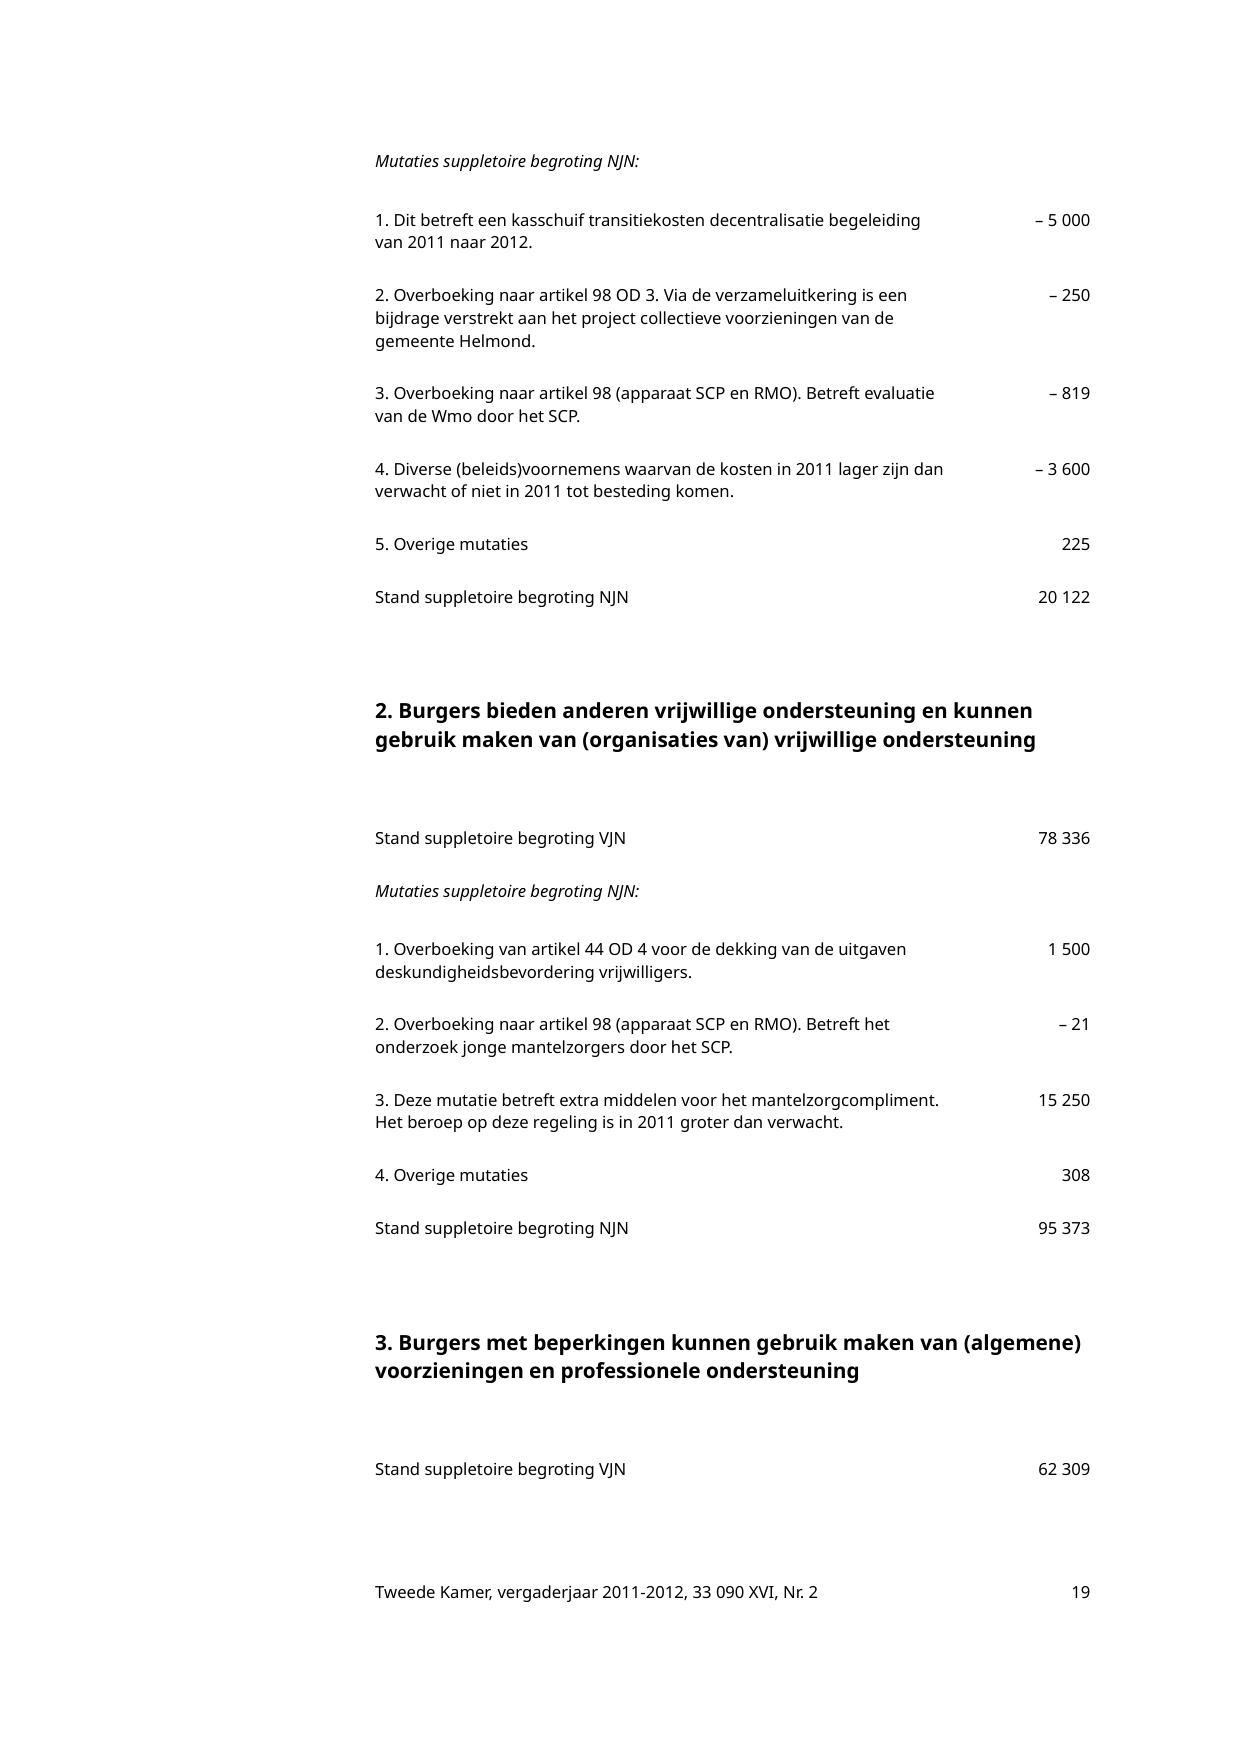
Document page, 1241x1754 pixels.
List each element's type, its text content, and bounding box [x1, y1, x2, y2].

table_cell [947, 879, 1090, 938]
table_cell – 819 [947, 382, 1090, 457]
text 2. Burgers bieden anderen vrijwillige ondersteuning en kunnen gebruik maken van (organisaties van) vrijwillige ondersteuning [375, 697, 1090, 753]
table_cell 1. Dit betreft een kasschuif transitiekosten decentralisatie begeleiding van 2011 naar 2012. [375, 209, 947, 284]
table_cell 225 [947, 533, 1090, 586]
table_cell – 21 [947, 1013, 1090, 1088]
table_cell 308 [947, 1164, 1090, 1217]
table_cell 1 500 [947, 938, 1090, 1013]
table_cell Mutaties suppletoire begroting NJN: [375, 879, 947, 938]
table_cell 5. Overige mutaties [375, 533, 947, 586]
table_cell Stand suppletoire begroting NJN [375, 1217, 947, 1269]
table_cell Stand suppletoire begroting NJN [375, 586, 947, 638]
table_cell 4. Overige mutaties [375, 1164, 947, 1217]
table_cell 20 122 [947, 586, 1090, 638]
table_cell 2. Overboeking naar artikel 98 OD 3. Via de verzameluitkering is een bijdrage verstrekt aan het project collectieve voorzieningen van de gemeente Helmond. [375, 284, 947, 382]
table_header 78 336 [947, 826, 1090, 879]
table_header Stand suppletoire begroting VJN [375, 1458, 947, 1510]
table_cell – 3 600 [947, 458, 1090, 533]
table_cell 4. Diverse (beleids)voornemens waarvan de kosten in 2011 lager zijn dan verwacht of niet in 2011 tot besteding komen. [375, 458, 947, 533]
table_cell 2. Overboeking naar artikel 98 (apparaat SCP en RMO). Betreft het onderzoek jonge mantelzorgers door het SCP. [375, 1013, 947, 1088]
table_cell 15 250 [947, 1089, 1090, 1164]
table_cell 3. Deze mutatie betreft extra middelen voor het mantelzorgcompliment. Het beroep op deze regeling is in 2011 groter dan verwacht. [375, 1089, 947, 1164]
table_header Stand suppletoire begroting VJN [375, 826, 947, 879]
text 3. Burgers met beperkingen kunnen gebruik maken van (algemene) voorzieningen en professionele ondersteuning [375, 1328, 1090, 1384]
table_cell 1. Overboeking van artikel 44 OD 4 voor de dekking van de uitgaven deskundigheidsbevordering vrijwilligers. [375, 938, 947, 1013]
table_cell – 5 000 [947, 209, 1090, 284]
table_cell – 250 [947, 284, 1090, 382]
table_cell Mutaties suppletoire begroting NJN: [375, 150, 947, 208]
table_header 62 309 [947, 1458, 1090, 1510]
table_cell 3. Overboeking naar artikel 98 (apparaat SCP en RMO). Betreft evaluatie van de Wmo door het SCP. [375, 382, 947, 457]
table_cell [947, 150, 1090, 208]
table_cell 95 373 [947, 1217, 1090, 1269]
